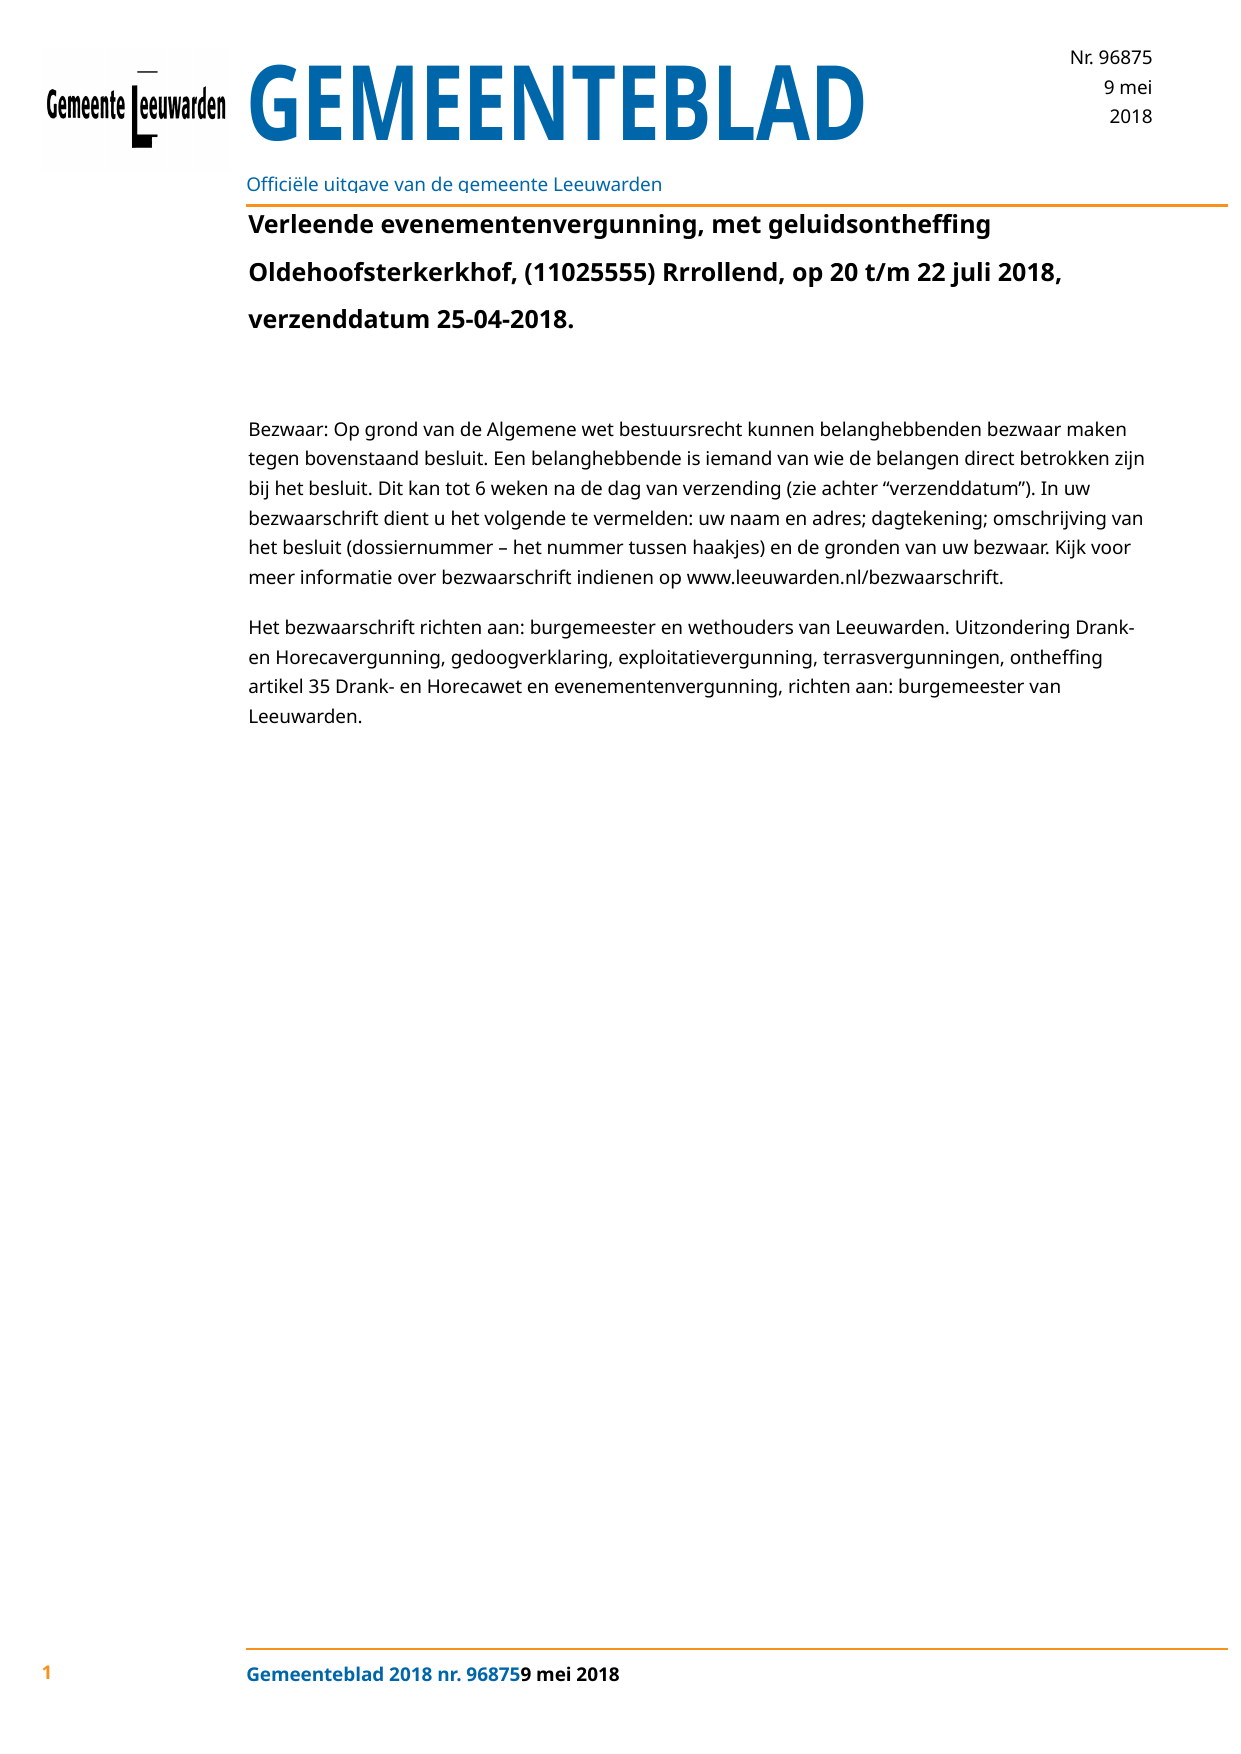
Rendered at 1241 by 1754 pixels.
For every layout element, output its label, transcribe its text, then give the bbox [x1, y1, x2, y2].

picture [41, 47, 231, 172]
text Het bezwaarschrift richten aan: burgemeester en wethouders van Leeuwarden. Uitzondering Drank- en Horecavergunning, gedoogverklaring, exploitatievergunning, terrasvergunningen, ontheffing artikel 35 Drank- en Horecawet en evenementenvergunning, richten aan: burgemeester van Leeuwarden. [248, 614, 1152, 729]
text Verleende evenementenvergunning, met geluidsontheffing Oldehoofsterkerkhof, (11025555) Rrrollend, op 20 t/m 22 juli 2018, verzenddatum 25-04-2018. [248, 207, 1152, 336]
text Bezwaar: Op grond van de Algemene wet bestuursrecht kunnen belanghebbenden bezwaar maken tegen bovenstaand besluit. Een belanghebbende is iemand van wie de belangen direct betrokken zijn bij het besluit. Dit kan tot 6 weken na de dag van verzending (zie achter “verzenddatum”). In uw bezwaarschrift dient u het volgende te vermelden: uw naam en adres; dagtekening; omschrijving van het besluit (dossiernummer – het nummer tussen haakjes) en de gronden van uw bezwaar. Kijk voor meer informatie over bezwaarschrift indienen op www.leeuwarden.nl/bezwaarschrift. [248, 416, 1152, 589]
